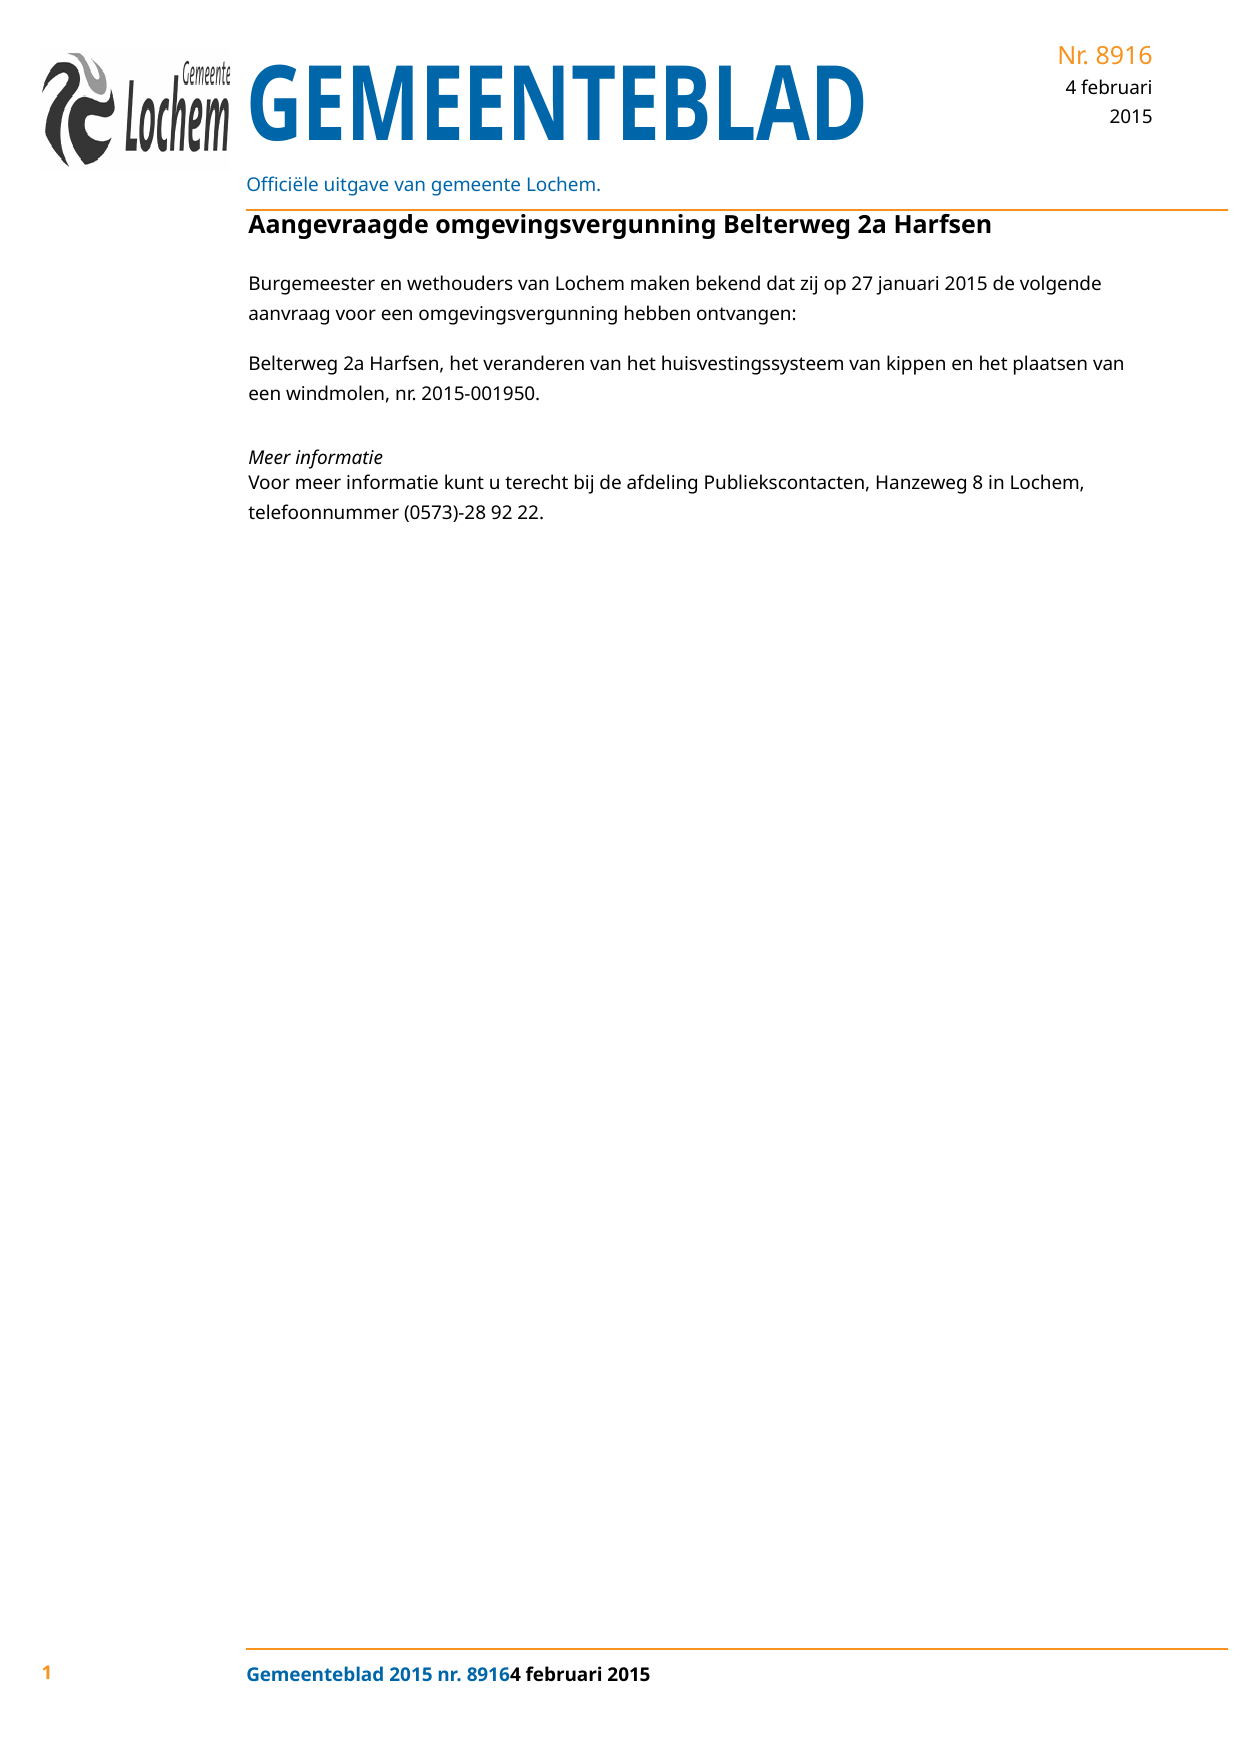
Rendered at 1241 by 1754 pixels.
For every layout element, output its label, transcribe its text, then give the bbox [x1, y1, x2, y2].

text Burgemeester en wethouders van Lochem maken bekend dat zij op 27 januari 2015 de volgende aanvraag voor een omgevingsvergunning hebben ontvangen: [248, 270, 1152, 326]
text Aangevraagde omgevingsvergunning Belterweg 2a Harfsen [248, 211, 1152, 241]
picture [41, 47, 231, 172]
text Meer informatie [248, 444, 1152, 469]
text Belterweg 2a Harfsen, het veranderen van het huisvestingssysteem van kippen en het plaatsen van een windmolen, nr. 2015-001950. [248, 350, 1152, 406]
text Voor meer informatie kunt u terecht bij de afdeling Publiekscontacten, Hanzeweg 8 in Lochem, telefoonnummer (0573)-28 92 22. [248, 469, 1152, 525]
